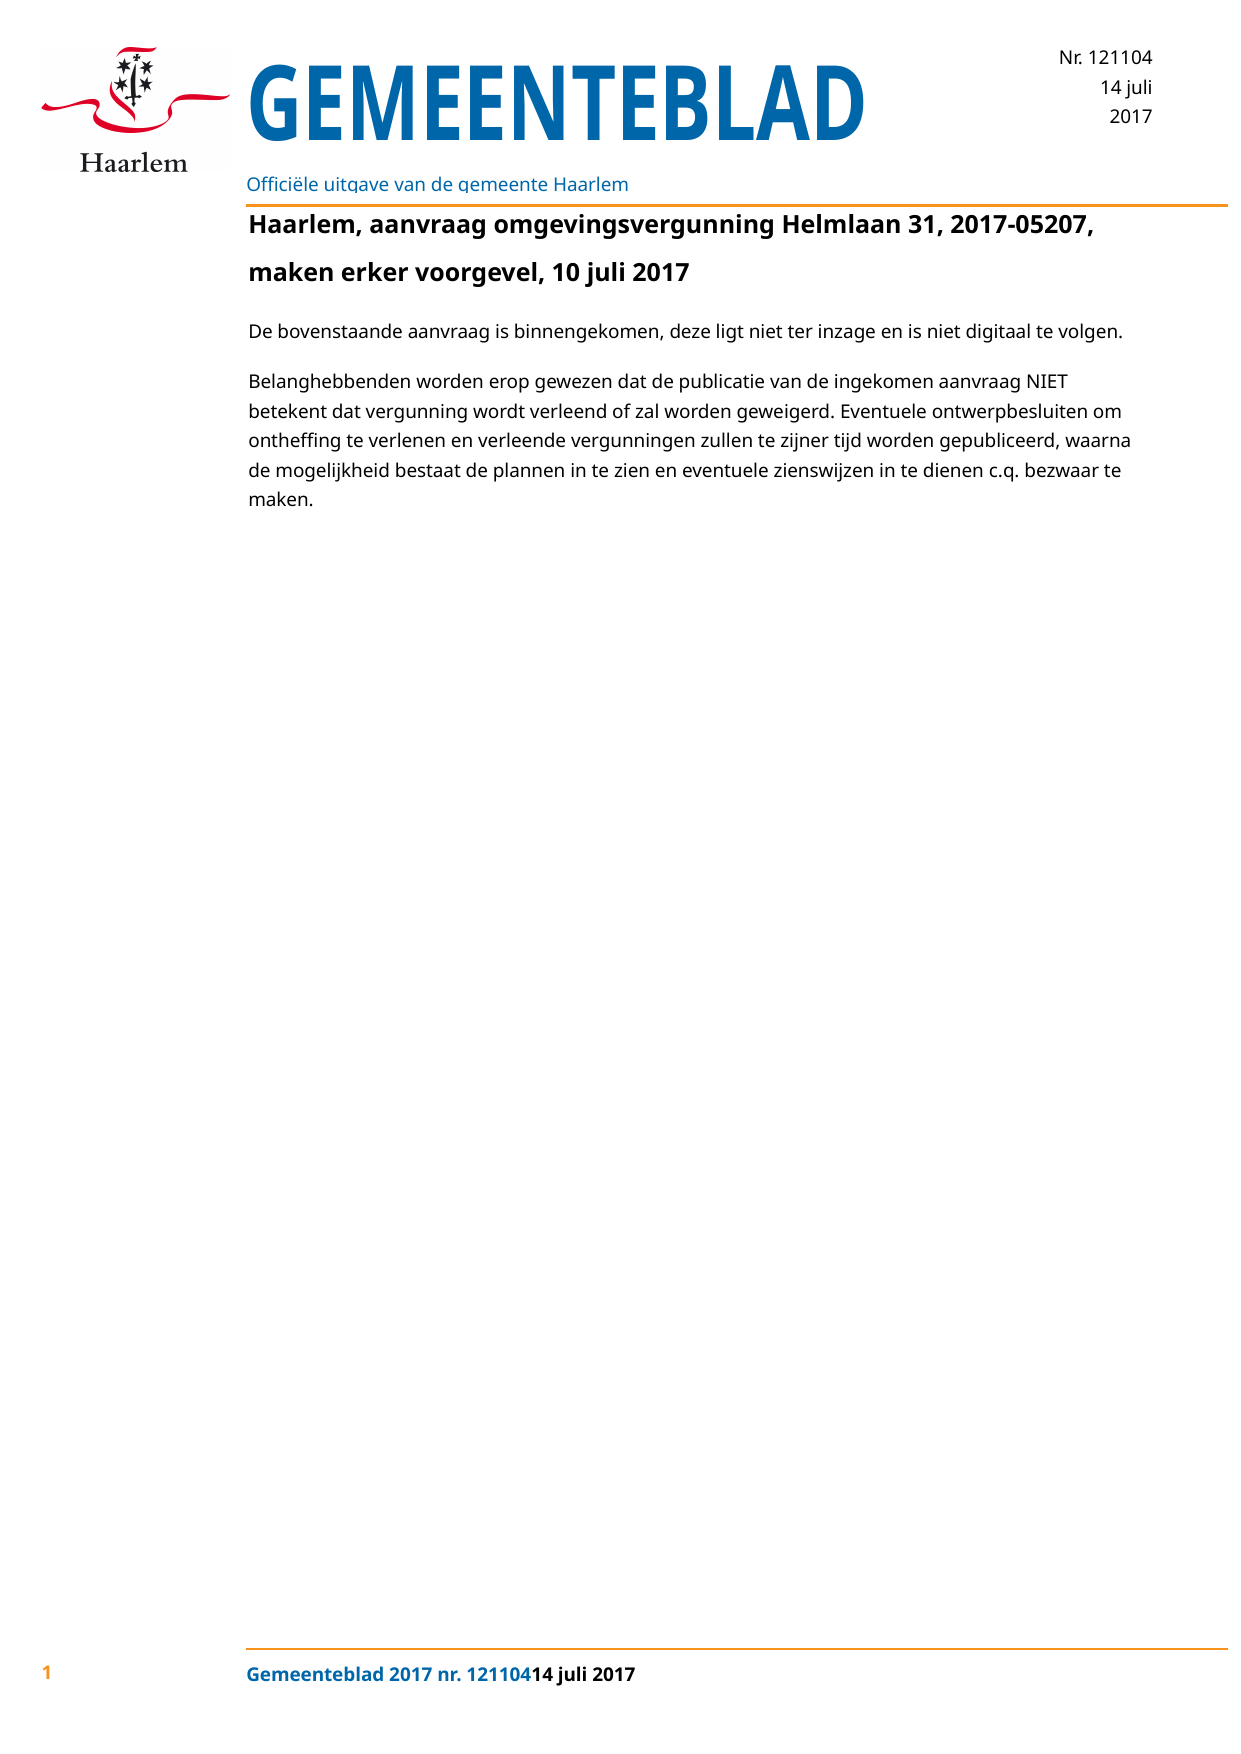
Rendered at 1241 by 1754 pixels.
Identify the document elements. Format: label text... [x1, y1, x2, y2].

picture [41, 47, 231, 172]
text Belanghebbenden worden erop gewezen dat de publicatie van de ingekomen aanvraag NIET betekent dat vergunning wordt verleend of zal worden geweigerd. Eventuele ontwerpbesluiten om ontheffing te verlenen en verleende vergunningen zullen te zijner tijd worden gepubliceerd, waarna de mogelijkheid bestaat de plannen in te zien en eventuele zienswijzen in te dienen c.q. bezwaar te maken. [248, 368, 1152, 512]
text Haarlem, aanvraag omgevingsvergunning Helmlaan 31, 2017-05207, maken erker voorgevel, 10 juli 2017 [248, 207, 1152, 288]
text De bovenstaande aanvraag is binnengekomen, deze ligt niet ter inzage en is niet digitaal te volgen. [248, 318, 1152, 344]
